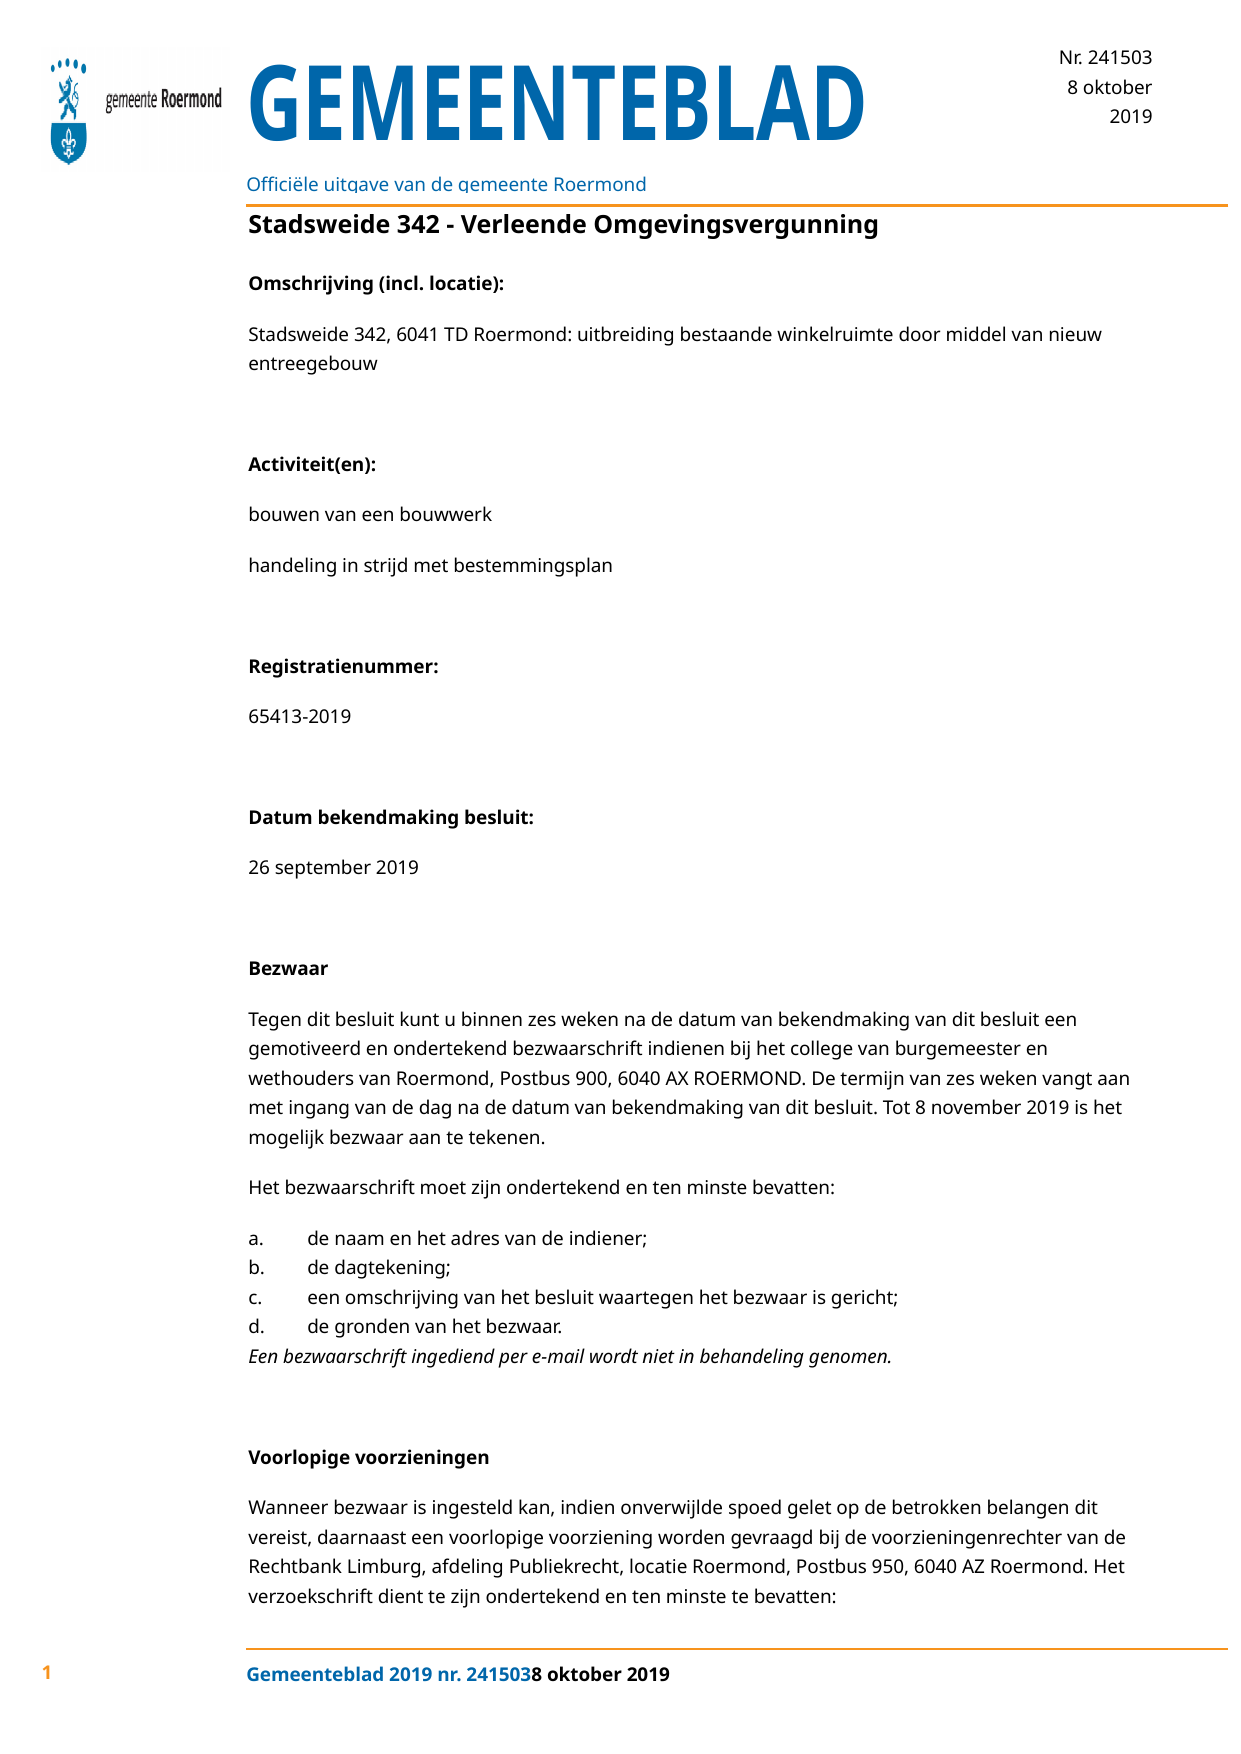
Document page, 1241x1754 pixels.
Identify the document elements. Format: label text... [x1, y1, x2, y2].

text Datum bekendmaking besluit: [248, 804, 1152, 830]
text Activiteit(en): [248, 451, 1152, 477]
text Registratienummer: [248, 653, 1152, 678]
text 65413-2019 [248, 703, 1152, 729]
text bouwen van een bouwwerk [248, 502, 1152, 527]
list de gronden van het bezwaar. [248, 1314, 1152, 1339]
text Voorlopige voorzieningen [248, 1444, 1152, 1470]
text Stadsweide 342 - Verleende Omgevingsvergunning [248, 207, 1152, 241]
text Een bezwaarschrift ingediend per e-mail wordt niet in behandeling genomen. [248, 1343, 1152, 1369]
picture [41, 47, 231, 172]
list een omschrijving van het besluit waartegen het bezwaar is gericht; [248, 1284, 1152, 1310]
text Stadsweide 342, 6041 TD Roermond: uitbreiding bestaande winkelruimte door middel van nieuw entreegebouw [248, 321, 1152, 376]
text 26 september 2019 [248, 854, 1152, 880]
list de naam en het adres van de indiener; [248, 1225, 1152, 1251]
text Bezwaar [248, 955, 1152, 981]
text Het bezwaarschrift moet zijn ondertekend en ten minste bevatten: [248, 1174, 1152, 1200]
list de dagtekening; [248, 1254, 1152, 1280]
text handeling in strijd met bestemmingsplan [248, 552, 1152, 578]
text Wanneer bezwaar is ingesteld kan, indien onverwijlde spoed gelet op de betrokken belangen dit vereist, daarnaast een voorlopige voorziening worden gevraagd bij de voorzieningenrechter van de Rechtbank Limburg, afdeling Publiekrecht, locatie Roermond, Postbus 950, 6040 AZ Roermond. Het verzoekschrift dient te zijn ondertekend en ten minste te bevatten: [248, 1494, 1152, 1609]
text Tegen dit besluit kunt u binnen zes weken na de datum van bekendmaking van dit besluit een gemotiveerd en ondertekend bezwaarschrift indienen bij het college van burgemeester en wethouders van Roermond, Postbus 900, 6040 AX ROERMOND. De termijn van zes weken vangt aan met ingang van de dag na de datum van bekendmaking van dit besluit. Tot 8 november 2019 is het mogelijk bezwaar aan te tekenen. [248, 1006, 1152, 1150]
text Omschrijving (incl. locatie): [248, 270, 1152, 296]
